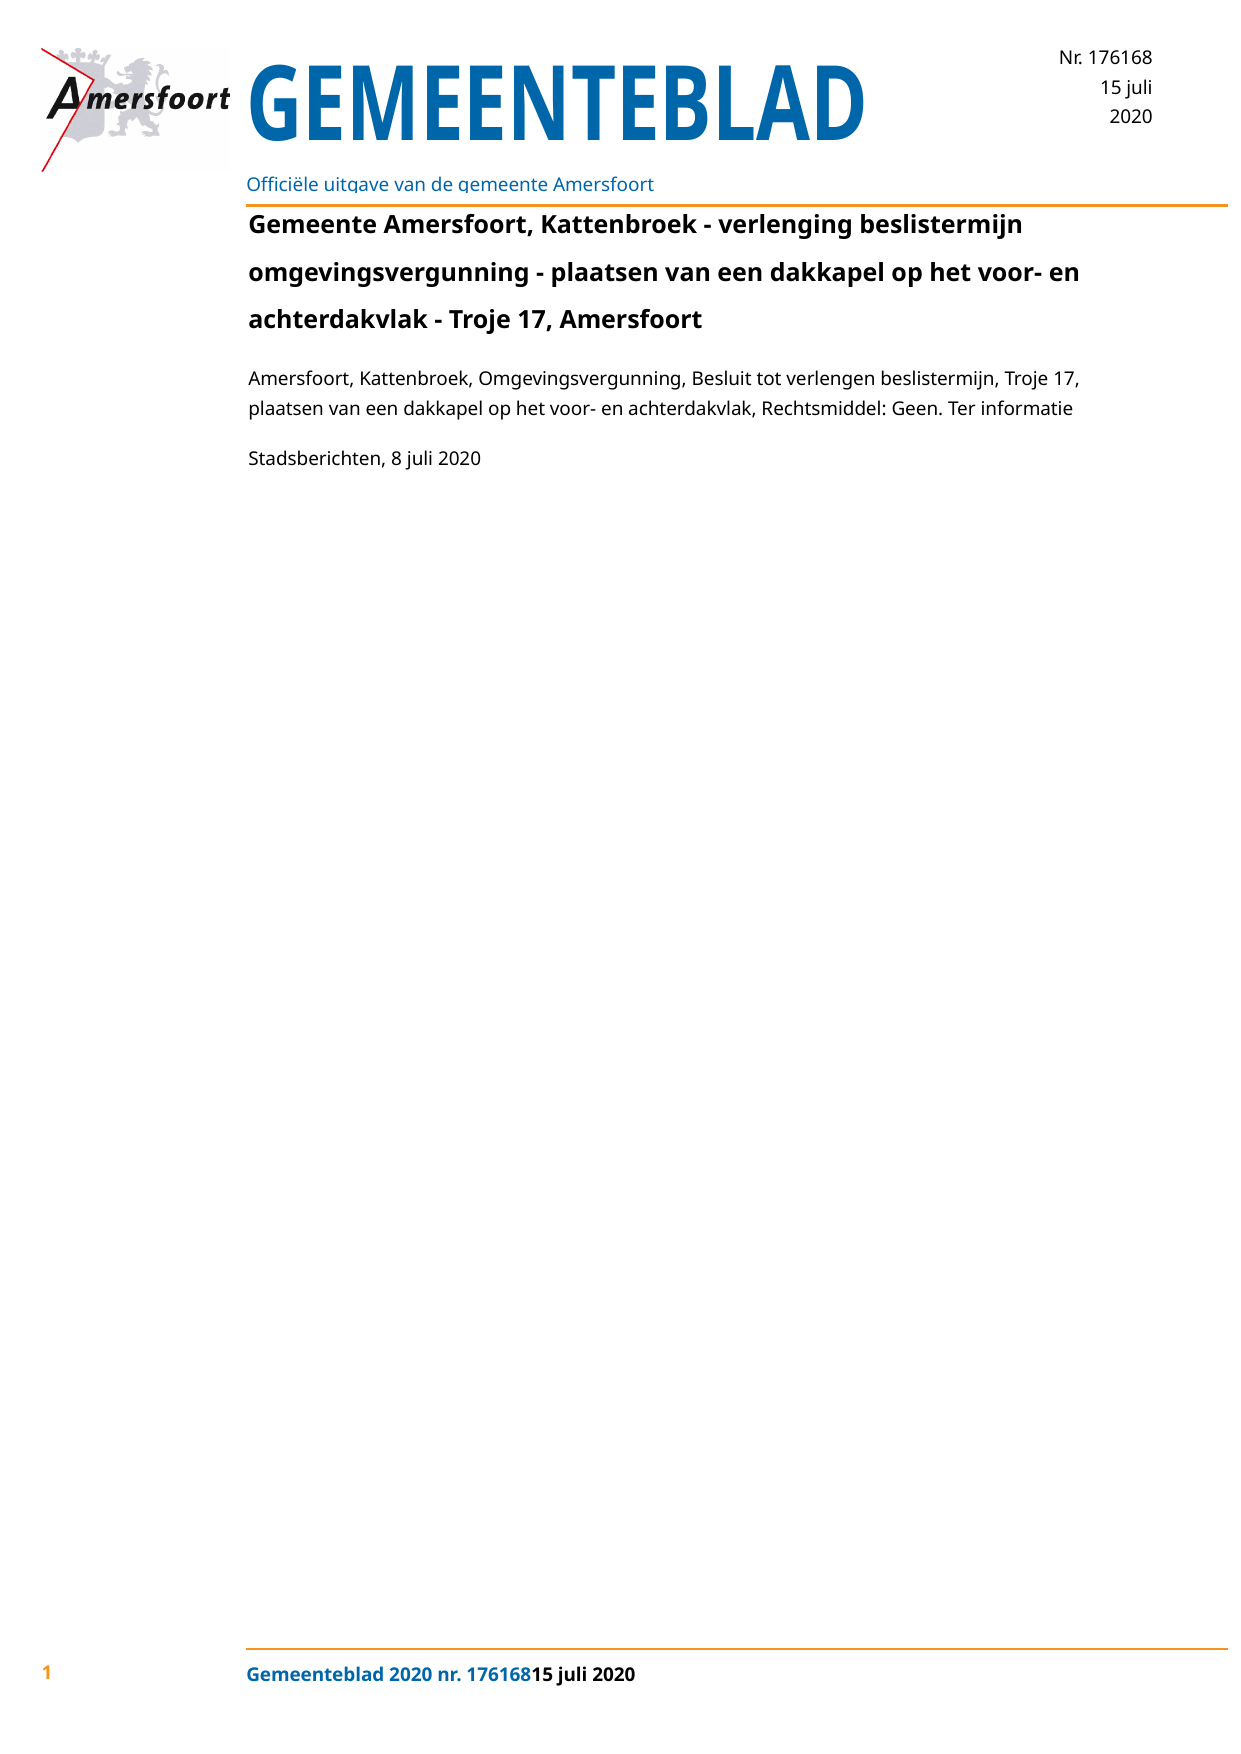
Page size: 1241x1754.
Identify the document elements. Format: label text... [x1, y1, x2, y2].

text Stadsberichten, 8 juli 2020 [248, 446, 1152, 471]
text Amersfoort, Kattenbroek, Omgevingsvergunning, Besluit tot verlengen beslistermijn, Troje 17, plaatsen van een dakkapel op het voor- en achterdakvlak, Rechtsmiddel: Geen. Ter informatie [248, 366, 1152, 421]
picture [41, 47, 231, 172]
text Gemeente Amersfoort, Kattenbroek - verlenging beslistermijn omgevingsvergunning - plaatsen van een dakkapel op het voor- en achterdakvlak - Troje 17, Amersfoort [248, 207, 1152, 336]
